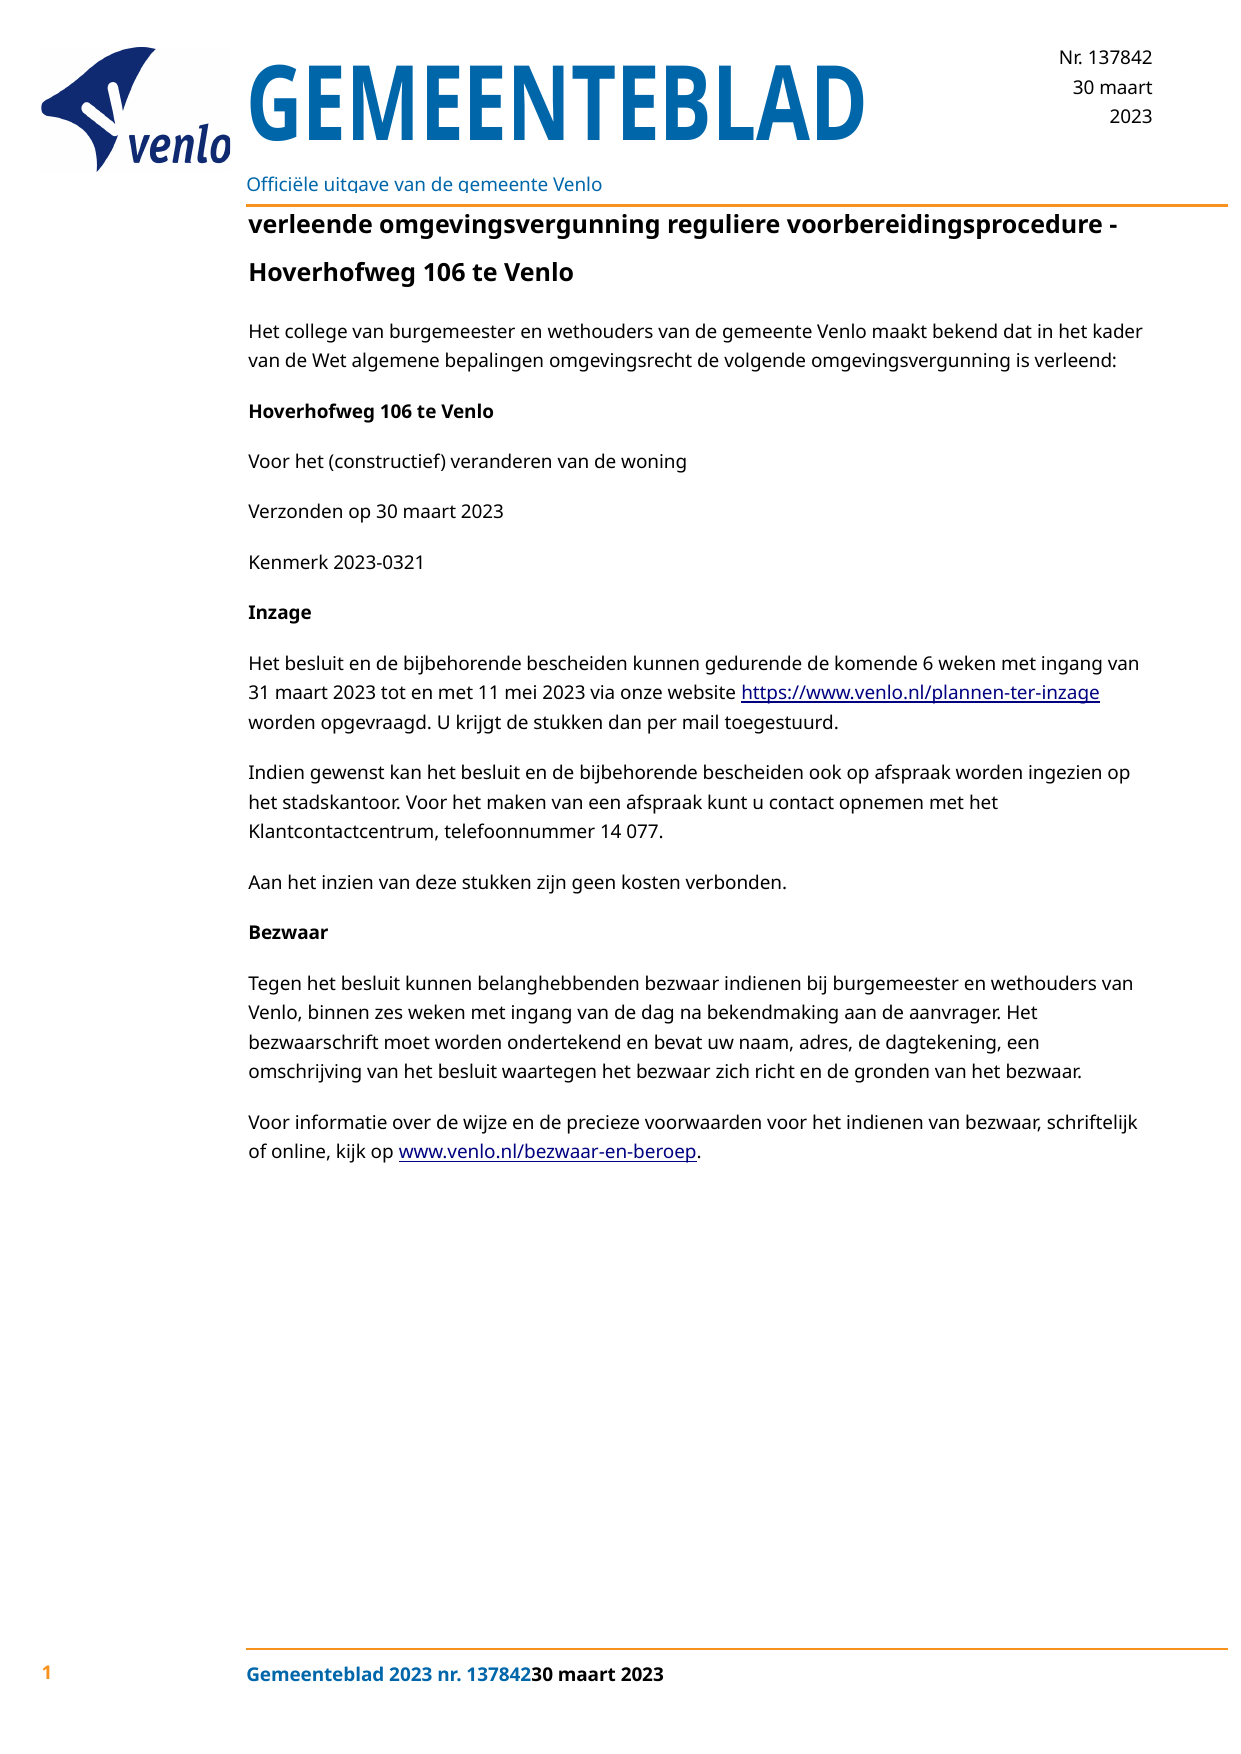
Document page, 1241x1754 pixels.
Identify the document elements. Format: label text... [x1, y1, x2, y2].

text Voor het (constructief) veranderen van de woning [248, 448, 1152, 474]
text verleende omgevingsvergunning reguliere voorbereidingsprocedure - Hoverhofweg 106 te Venlo [248, 207, 1152, 288]
text Aan het inzien van deze stukken zijn geen kosten verbonden. [248, 869, 1152, 895]
text Verzonden op 30 maart 2023 [248, 499, 1152, 524]
text Voor informatie over de wijze en de precieze voorwaarden voor het indienen van bezwaar, schriftelijk of online, kijk op www.venlo.nl/bezwaar-en-beroep. [248, 1109, 1152, 1164]
text Bezwaar [248, 919, 1152, 945]
text Het besluit en de bijbehorende bescheiden kunnen gedurende de komende 6 weken met ingang van 31 maart 2023 tot en met 11 mei 2023 via onze website https://www.venlo.nl/plannen-ter-inzage worden opgevraagd. U krijgt de stukken dan per mail toegestuurd. [248, 650, 1152, 735]
text Inzage [248, 599, 1152, 625]
text Tegen het besluit kunnen belanghebbenden bezwaar indienen bij burgemeester en wethouders van Venlo, binnen zes weken met ingang van de dag na bekendmaking aan de aanvrager. Het bezwaarschrift moet worden ondertekend en bevat uw naam, adres, de dagtekening, een omschrijving van het besluit waartegen het bezwaar zich richt en de gronden van het bezwaar. [248, 970, 1152, 1084]
text Het college van burgemeester en wethouders van de gemeente Venlo maakt bekend dat in het kader van de Wet algemene bepalingen omgevingsrecht de volgende omgevingsvergunning is verleend: [248, 318, 1152, 373]
picture [41, 47, 231, 172]
text Kenmerk 2023-0321 [248, 549, 1152, 575]
text Indien gewenst kan het besluit en de bijbehorende bescheiden ook op afspraak worden ingezien op het stadskantoor. Voor het maken van een afspraak kunt u contact opnemen met het Klantcontactcentrum, telefoonnummer 14 077. [248, 759, 1152, 844]
text Hoverhofweg 106 te Venlo [248, 398, 1152, 424]
